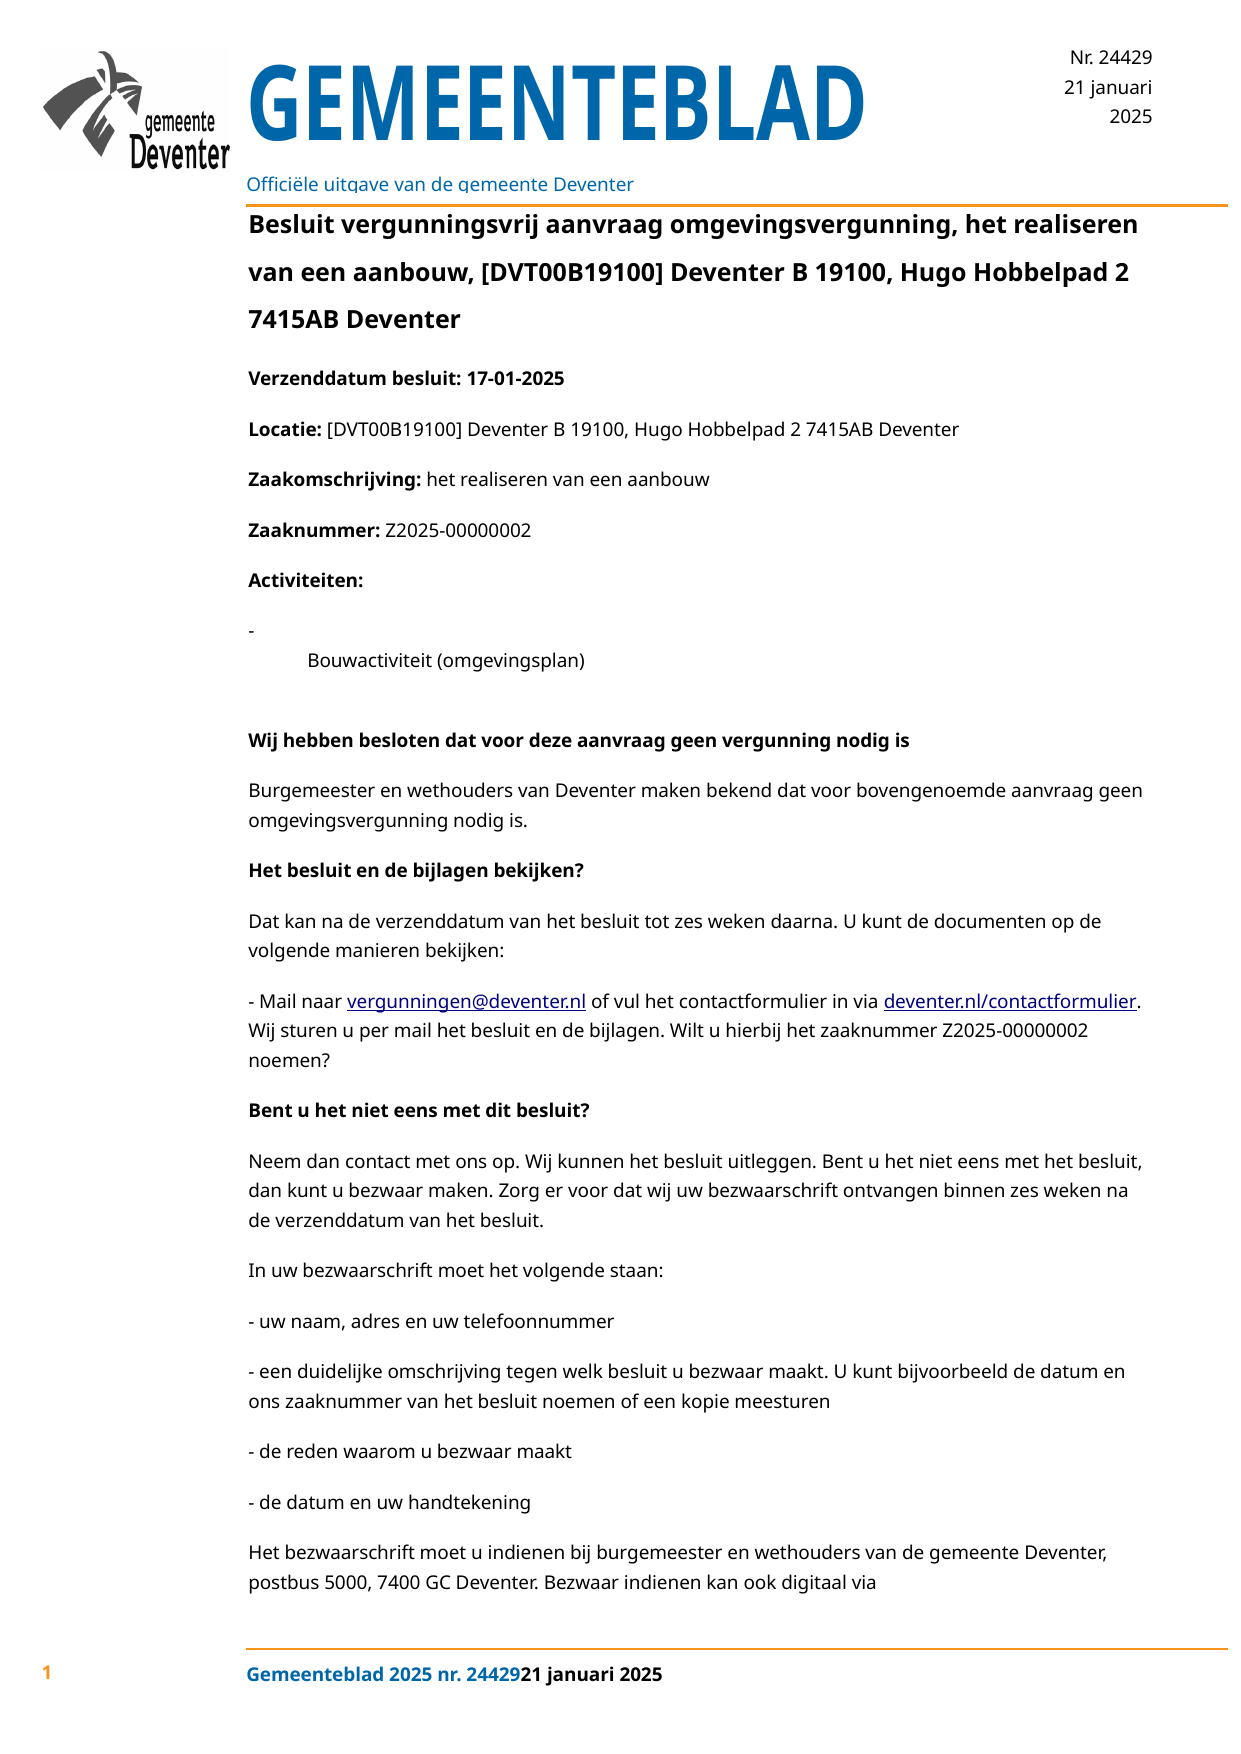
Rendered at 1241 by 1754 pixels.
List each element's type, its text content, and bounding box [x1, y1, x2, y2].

text Bent u het niet eens met dit besluit? [248, 1098, 1152, 1123]
text Neem dan contact met ons op. Wij kunnen het besluit uitleggen. Bent u het niet eens met het besluit, dan kunt u bezwaar maken. Zorg er voor dat wij uw bezwaarschrift ontvangen binnen zes weken na de verzenddatum van het besluit. [248, 1148, 1152, 1233]
text Activiteiten: [248, 567, 1152, 593]
text - de reden waarom u bezwaar maakt [248, 1438, 1152, 1464]
text - de datum en uw handtekening [248, 1489, 1152, 1514]
text Dat kan na de verzenddatum van het besluit tot zes weken daarna. U kunt de documenten op de volgende manieren bekijken: [248, 908, 1152, 963]
text - uw naam, adres en uw telefoonnummer [248, 1308, 1152, 1334]
text Zaaknummer: Z2025-00000002 [248, 517, 1152, 542]
picture [41, 47, 231, 172]
text Burgemeester en wethouders van Deventer maken bekend dat voor bovengenoemde aanvraag geen omgevingsvergunning nodig is. [248, 778, 1152, 833]
text Zaakomschrijving: het realiseren van een aanbouw [248, 466, 1152, 492]
text Besluit vergunningsvrij aanvraag omgevingsvergunning, het realiseren van een aanbouw, [DVT00B19100] Deventer B 19100, Hugo Hobbelpad 2 7415AB Deventer [248, 207, 1152, 336]
text Het besluit en de bijlagen bekijken? [248, 858, 1152, 883]
text - een duidelijke omschrijving tegen welk besluit u bezwaar maakt. U kunt bijvoorbeeld de datum en ons zaaknummer van het besluit noemen of een kopie meesturen [248, 1358, 1152, 1414]
text - Mail naar vergunningen@deventer.nl of vul het contactformulier in via deventer.nl/contactformulier. Wij sturen u per mail het besluit en de bijlagen. Wilt u hierbij het zaaknummer Z2025-00000002 noemen? [248, 988, 1152, 1073]
text In uw bezwaarschrift moet het volgende staan: [248, 1258, 1152, 1283]
text Verzenddatum besluit: 17-01-2025 [248, 366, 1152, 391]
list Bouwactiviteit (omgevingsplan) [248, 647, 1152, 673]
text Locatie: [DVT00B19100] Deventer B 19100, Hugo Hobbelpad 2 7415AB Deventer [248, 416, 1152, 442]
text Wij hebben besloten dat voor deze aanvraag geen vergunning nodig is [248, 727, 1152, 753]
text Het bezwaarschrift moet u indienen bij burgemeester en wethouders van de gemeente Deventer, postbus 5000, 7400 GC Deventer. Bezwaar indienen kan ook digitaal via [248, 1539, 1152, 1594]
